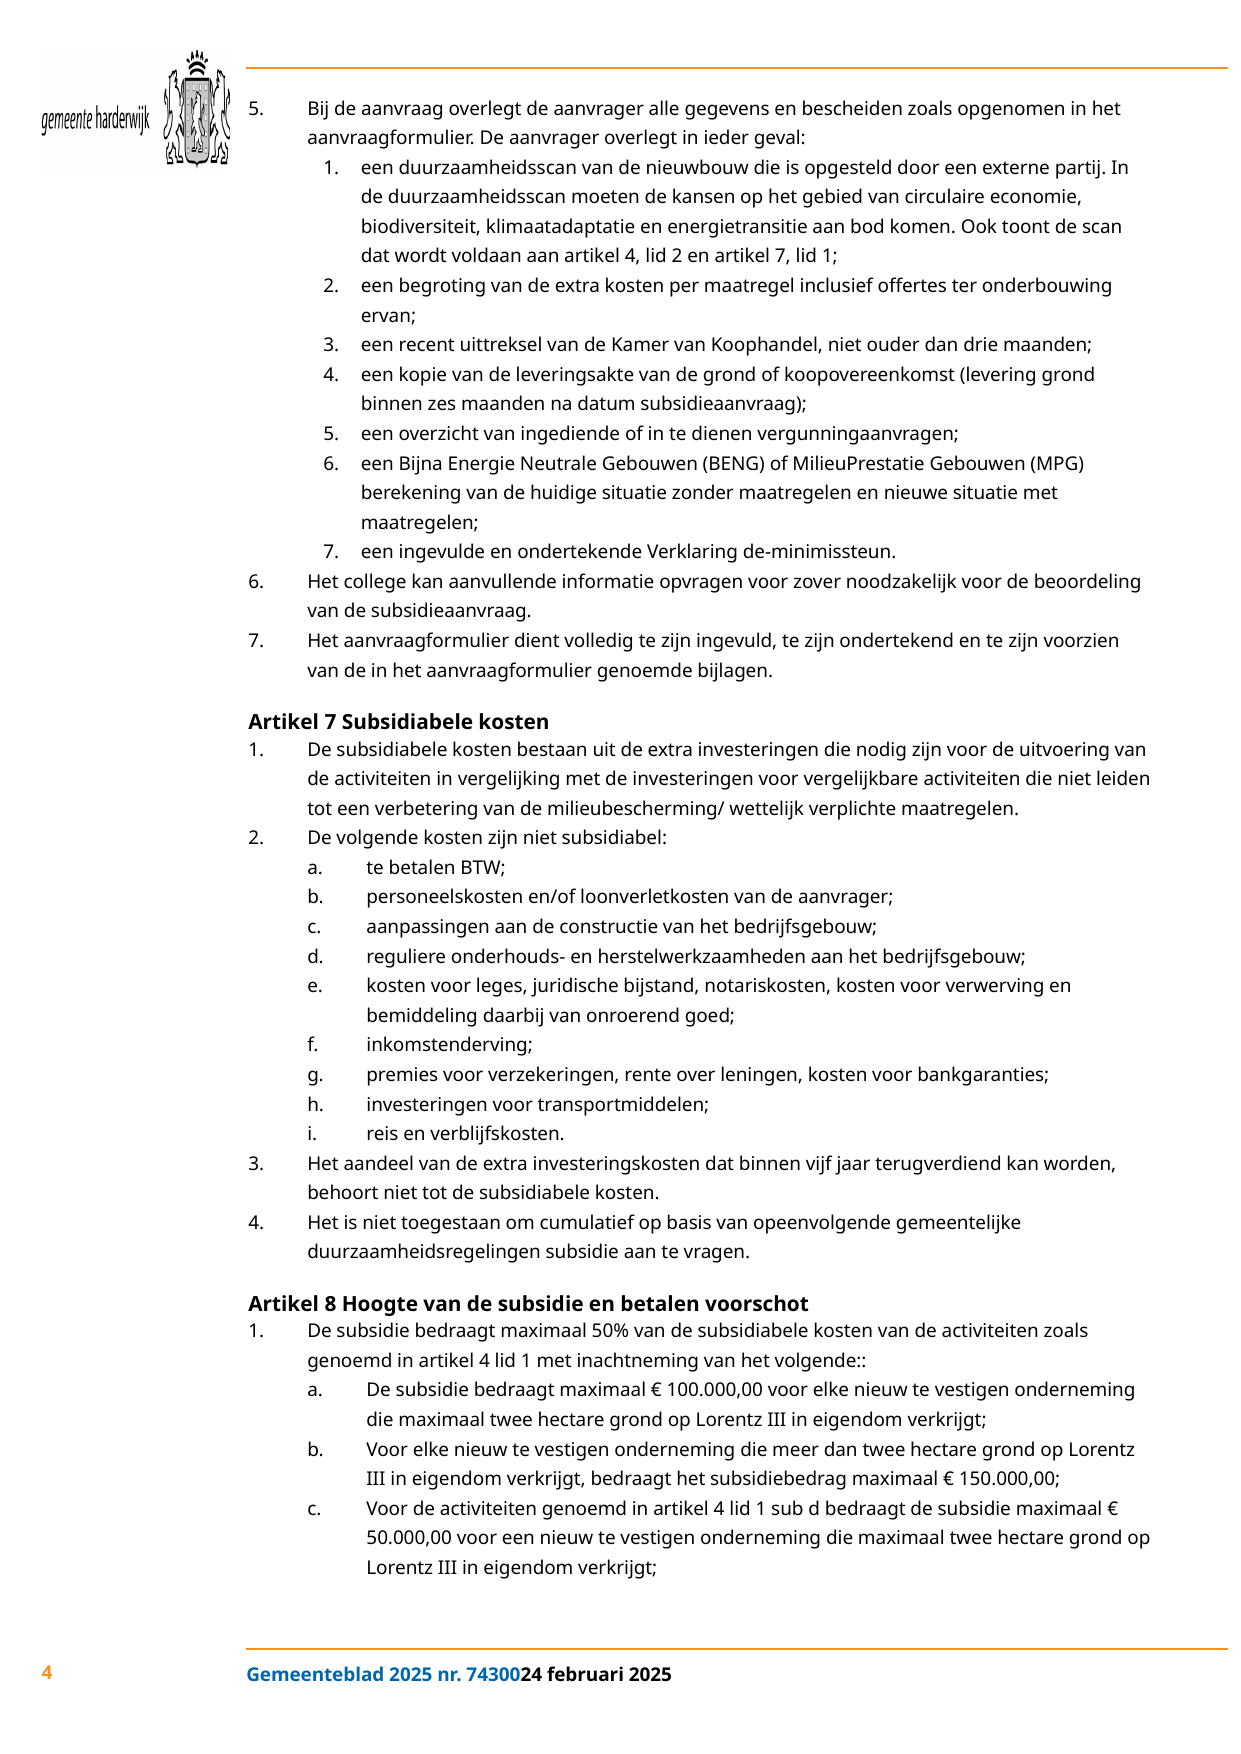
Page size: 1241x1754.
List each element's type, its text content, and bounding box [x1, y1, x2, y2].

list De subsidie bedraagt maximaal 50% van de subsidiabele kosten van de activiteiten zoals genoemd in artikel 4 lid 1 met inachtneming van het volgende:: [248, 1317, 1152, 1373]
list investeringen voor transportmiddelen; [307, 1091, 1152, 1116]
list een overzicht van ingediende of in te dienen vergunningaanvragen; [323, 420, 1152, 446]
list Voor elke nieuw te vestigen onderneming die meer dan twee hectare grond op Lorentz III in eigendom verkrijgt, bedraagt het subsidiebedrag maximaal € 150.000,00; [307, 1436, 1152, 1491]
list kosten voor leges, juridische bijstand, notariskosten, kosten voor verwerving en bemiddeling daarbij van onroerend goed; [307, 972, 1152, 1028]
list premies voor verzekeringen, rente over leningen, kosten voor bankgaranties; [307, 1061, 1152, 1087]
list een Bijna Energie Neutrale Gebouwen (BENG) of MilieuPrestatie Gebouwen (MPG) berekening van de huidige situatie zonder maatregelen en nieuwe situatie met maatregelen; [323, 450, 1152, 535]
list een recent uittreksel van de Kamer van Koophandel, niet ouder dan drie maanden; [323, 331, 1152, 357]
list aanpassingen aan de constructie van het bedrijfsgebouw; [307, 913, 1152, 939]
list Het is niet toegestaan om cumulatief op basis van opeenvolgende gemeentelijke duurzaamheidsregelingen subsidie aan te vragen. [248, 1209, 1152, 1264]
list Het aandeel van de extra investeringskosten dat binnen vijf jaar terugverdiend kan worden, behoort niet tot de subsidiabele kosten. [248, 1150, 1152, 1205]
list een begroting van de extra kosten per maatregel inclusief offertes ter onderbouwing ervan; [323, 272, 1152, 328]
list Bij de aanvraag overlegt de aanvrager alle gegevens en bescheiden zoals opgenomen in het aanvraagformulier. De aanvrager overlegt in ieder geval: [248, 95, 1152, 150]
list Het aanvraagformulier dient volledig te zijn ingevuld, te zijn ondertekend en te zijn voorzien van de in het aanvraagformulier genoemde bijlagen. [248, 627, 1152, 683]
list personeelskosten en/of loonverletkosten van de aanvrager; [307, 884, 1152, 909]
list een ingevulde en ondertekende Verklaring de-minimissteun. [323, 538, 1152, 564]
list Het college kan aanvullende informatie opvragen voor zover noodzakelijk voor de beoordeling van de subsidieaanvraag. [248, 568, 1152, 623]
list Voor de activiteiten genoemd in artikel 4 lid 1 sub d bedraagt de subsidie maximaal € 50.000,00 voor een nieuw te vestigen onderneming die maximaal twee hectare grond op Lorentz III in eigendom verkrijgt; [307, 1495, 1152, 1580]
list een duurzaamheidsscan van de nieuwbouw die is opgesteld door een externe partij. In de duurzaamheidsscan moeten de kansen op het gebied van circulaire economie, biodiversiteit, klimaatadaptatie en energietransitie aan bod komen. Ook toont de scan dat wordt voldaan aan artikel 4, lid 2 en artikel 7, lid 1; [323, 154, 1152, 268]
list De subsidiabele kosten bestaan uit de extra investeringen die nodig zijn voor de uitvoering van de activiteiten in vergelijking met de investeringen voor vergelijkbare activiteiten die niet leiden tot een verbetering van de milieubescherming/ wettelijk verplichte maatregelen. [248, 736, 1152, 821]
list De volgende kosten zijn niet subsidiabel: [248, 824, 1152, 850]
text Artikel 7 Subsidiabele kosten [248, 707, 1152, 736]
text Artikel 8 Hoogte van de subsidie en betalen voorschot [248, 1289, 1152, 1317]
list te betalen BTW; [307, 854, 1152, 880]
list De subsidie bedraagt maximaal € 100.000,00 voor elke nieuw te vestigen onderneming die maximaal twee hectare grond op Lorentz III in eigendom verkrijgt; [307, 1377, 1152, 1432]
list een kopie van de leveringsakte van de grond of koopovereenkomst (levering grond binnen zes maanden na datum subsidieaanvraag); [323, 361, 1152, 416]
list reis en verblijfskosten. [307, 1120, 1152, 1146]
picture [41, 47, 231, 172]
list reguliere onderhouds- en herstelwerkzaamheden aan het bedrijfsgebouw; [307, 943, 1152, 968]
list inkomstenderving; [307, 1032, 1152, 1057]
